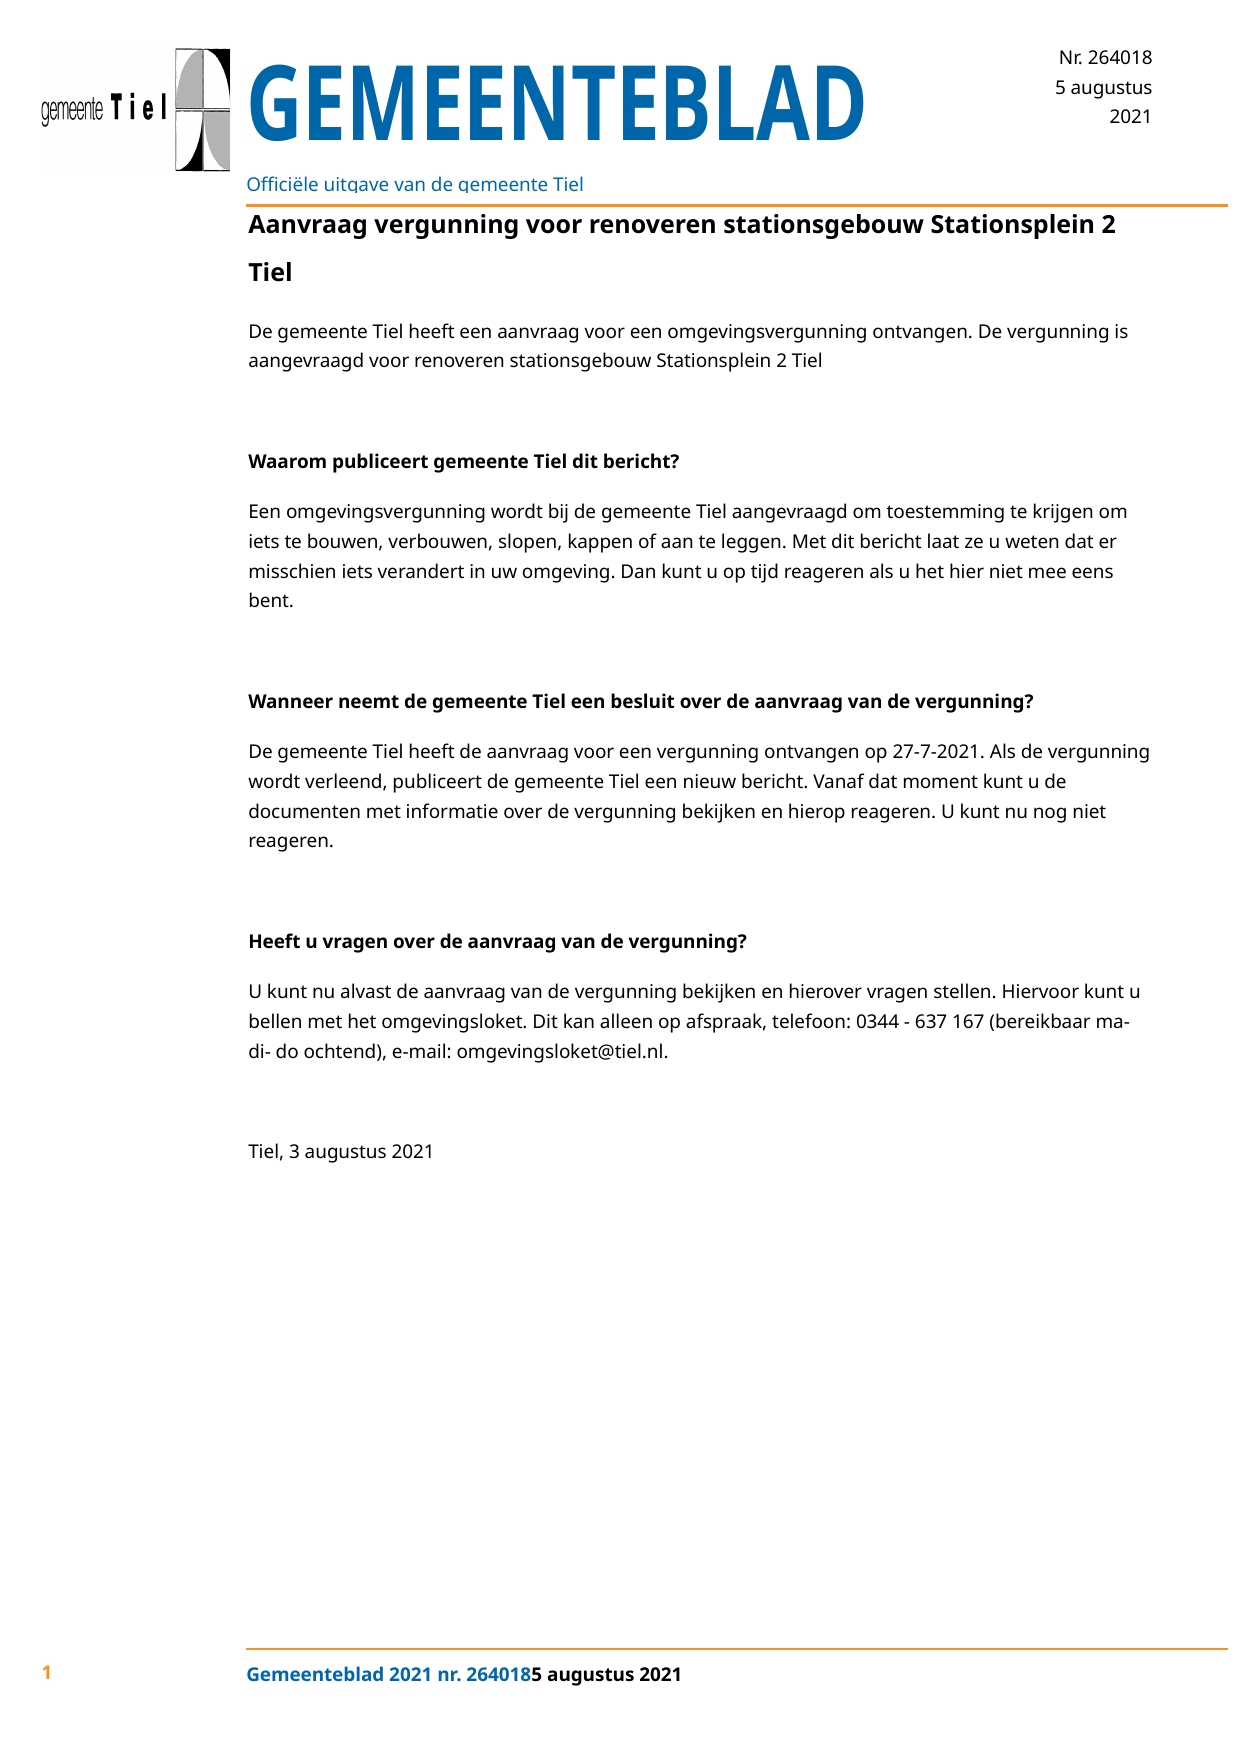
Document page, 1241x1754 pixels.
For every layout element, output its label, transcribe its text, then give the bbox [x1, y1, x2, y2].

text Waarom publiceert gemeente Tiel dit bericht? [248, 448, 1152, 474]
picture [41, 47, 231, 172]
text Een omgevingsvergunning wordt bij de gemeente Tiel aangevraagd om toestemming te krijgen om iets te bouwen, verbouwen, slopen, kappen of aan te leggen. Met dit bericht laat ze u weten dat er misschien iets verandert in uw omgeving. Dan kunt u op tijd reageren als u het hier niet mee eens bent. [248, 499, 1152, 613]
text Aanvraag vergunning voor renoveren stationsgebouw Stationsplein 2 Tiel [248, 207, 1152, 288]
text Tiel, 3 augustus 2021 [248, 1139, 1152, 1164]
text De gemeente Tiel heeft een aanvraag voor een omgevingsvergunning ontvangen. De vergunning is aangevraagd voor renoveren stationsgebouw Stationsplein 2 Tiel [248, 318, 1152, 373]
text U kunt nu alvast de aanvraag van de vergunning bekijken en hierover vragen stellen. Hiervoor kunt u bellen met het omgevingsloket. Dit kan alleen op afspraak, telefoon: 0344 - 637 167 (bereikbaar ma-di- do ochtend), e-mail: omgevingsloket@tiel.nl. [248, 979, 1152, 1064]
text Wanneer neemt de gemeente Tiel een besluit over de aanvraag van de vergunning? [248, 688, 1152, 714]
text De gemeente Tiel heeft de aanvraag voor een vergunning ontvangen op 27-7-2021. Als de vergunning wordt verleend, publiceert de gemeente Tiel een nieuw bericht. Vanaf dat moment kunt u de documenten met informatie over de vergunning bekijken en hierop reageren. U kunt nu nog niet reageren. [248, 739, 1152, 853]
text Heeft u vragen over de aanvraag van de vergunning? [248, 928, 1152, 954]
